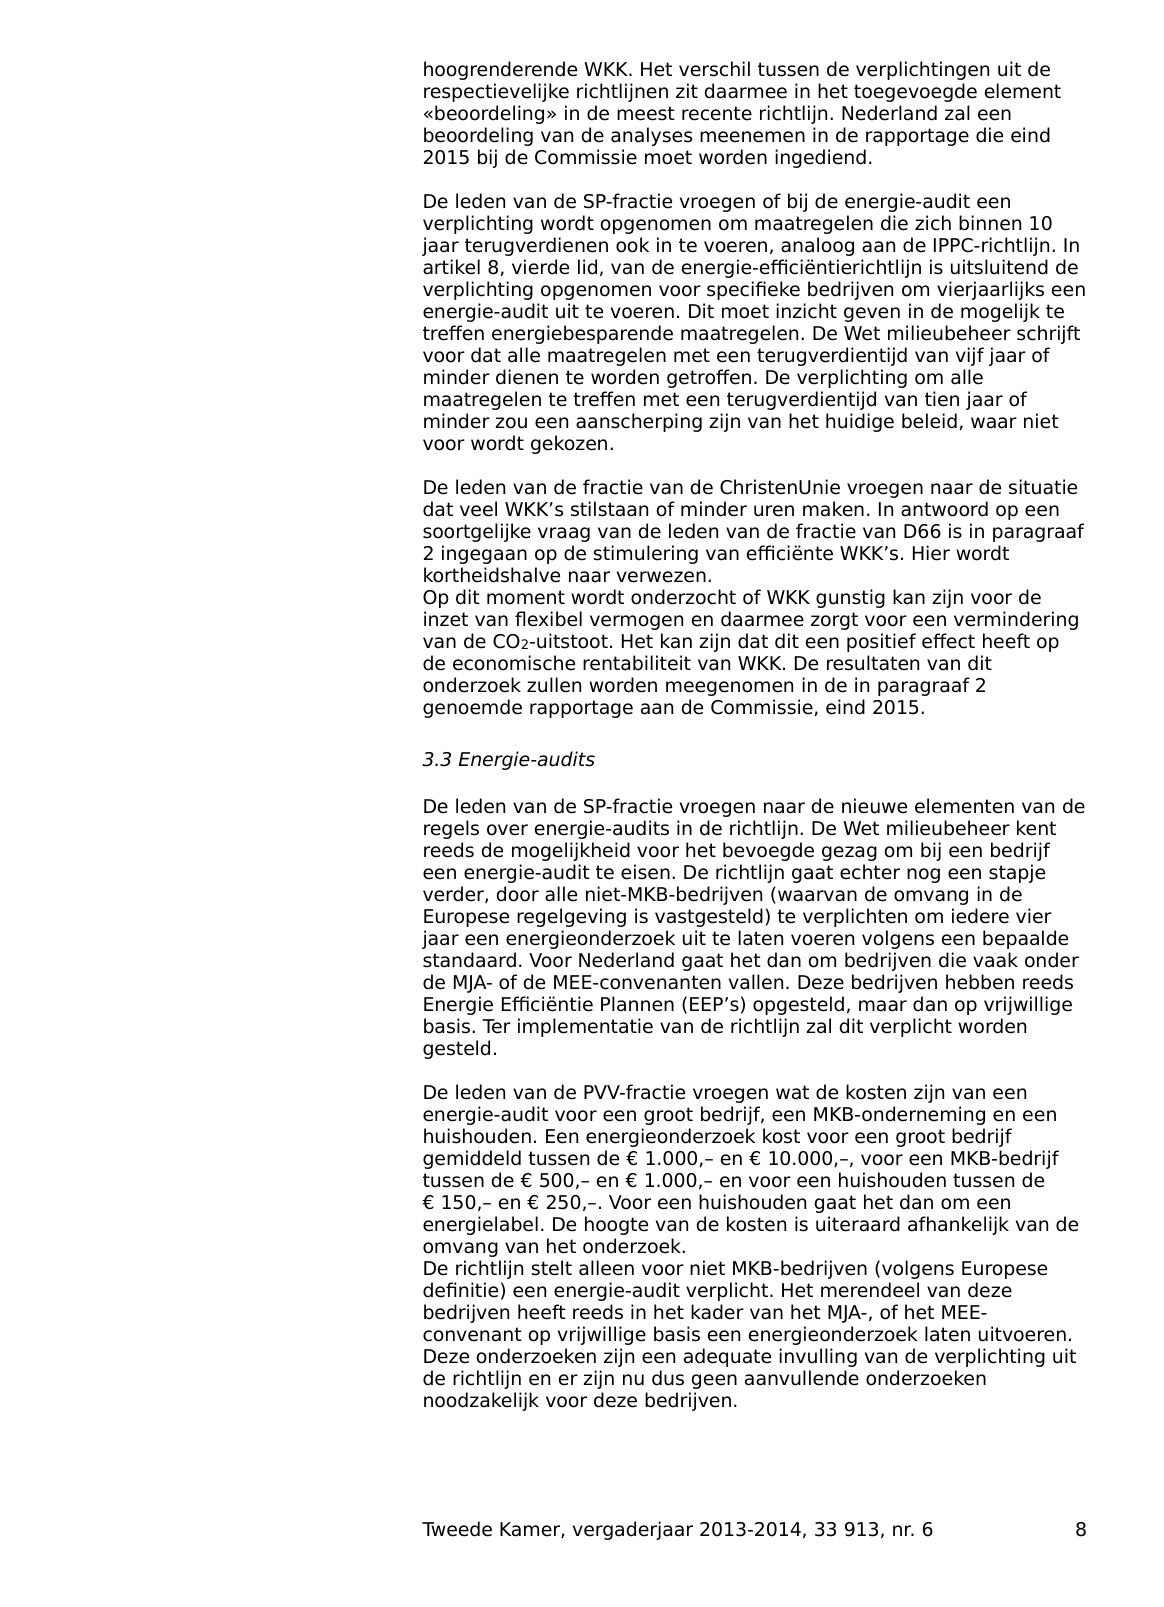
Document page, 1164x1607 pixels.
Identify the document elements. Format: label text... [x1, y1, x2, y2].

text Op dit moment wordt onderzocht of WKK gunstig kan zijn voor de inzet van flexibel vermogen en daarmee zorgt voor een vermindering van de CO2-uitstoot. Het kan zijn dat dit een positief effect heeft op de economische rentabiliteit van WKK. De resultaten van dit onderzoek zullen worden meegenomen in de in paragraaf 2 genoemde rapportage aan de Commissie, eind 2015. [422, 587, 1087, 719]
subtitle 3.3 Energie-audits [422, 749, 1087, 771]
text De leden van de PVV-fractie vroegen wat de kosten zijn van een energie-audit voor een groot bedrijf, een MKB-onderneming en een huishouden. Een energieonderzoek kost voor een groot bedrijf gemiddeld tussen de € 1.000,– en € 10.000,–, voor een MKB-bedrijf tussen de € 500,– en € 1.000,– en voor een huishouden tussen de € 150,– en € 250,–. Voor een huishouden gaat het dan om een energielabel. De hoogte van de kosten is uiteraard afhankelijk van de omvang van het onderzoek. [422, 1082, 1087, 1258]
text De richtlijn stelt alleen voor niet MKB-bedrijven (volgens Europese definitie) een energie-audit verplicht. Het merendeel van deze bedrijven heeft reeds in het kader van het MJA-, of het MEE-convenant op vrijwillige basis een energieonderzoek laten uitvoeren. Deze onderzoeken zijn een adequate invulling van de verplichting uit de richtlijn en er zijn nu dus geen aanvullende onderzoeken noodzakelijk voor deze bedrijven. [422, 1258, 1087, 1411]
text hoogrenderende WKK. Het verschil tussen de verplichtingen uit de respectievelijke richtlijnen zit daarmee in het toegevoegde element «beoordeling» in de meest recente richtlijn. Nederland zal een beoordeling van de analyses meenemen in de rapportage die eind 2015 bij de Commissie moet worden ingediend. [422, 59, 1087, 169]
text De leden van de SP-fractie vroegen naar de nieuwe elementen van de regels over energie-audits in de richtlijn. De Wet milieubeheer kent reeds de mogelijkheid voor het bevoegde gezag om bij een bedrijf een energie-audit te eisen. De richtlijn gaat echter nog een stapje verder, door alle niet-MKB-bedrijven (waarvan de omvang in de Europese regelgeving is vastgesteld) te verplichten om iedere vier jaar een energieonderzoek uit te laten voeren volgens een bepaalde standaard. Voor Nederland gaat het dan om bedrijven die vaak onder de MJA- of de MEE-convenanten vallen. Deze bedrijven hebben reeds Energie Efficiëntie Plannen (EEP’s) opgesteld, maar dan op vrijwillige basis. Ter implementatie van de richtlijn zal dit verplicht worden gesteld. [422, 796, 1087, 1059]
text De leden van de fractie van de ChristenUnie vroegen naar de situatie dat veel WKK’s stilstaan of minder uren maken. In antwoord op een soortgelijke vraag van de leden van de fractie van D66 is in paragraaf 2 ingegaan op de stimulering van efficiënte WKK’s. Hier wordt kortheidshalve naar verwezen. [422, 477, 1087, 587]
text De leden van de SP-fractie vroegen of bij de energie-audit een verplichting wordt opgenomen om maatregelen die zich binnen 10 jaar terugverdienen ook in te voeren, analoog aan de IPPC-richtlijn. In artikel 8, vierde lid, van de energie-efficiëntierichtlijn is uitsluitend de verplichting opgenomen voor specifieke bedrijven om vierjaarlijks een energie-audit uit te voeren. Dit moet inzicht geven in de mogelijk te treffen energiebesparende maatregelen. De Wet milieubeheer schrijft voor dat alle maatregelen met een terugverdientijd van vijf jaar of minder dienen te worden getroffen. De verplichting om alle maatregelen te treffen met een terugverdientijd van tien jaar of minder zou een aanscherping zijn van het huidige beleid, waar niet voor wordt gekozen. [422, 191, 1087, 455]
